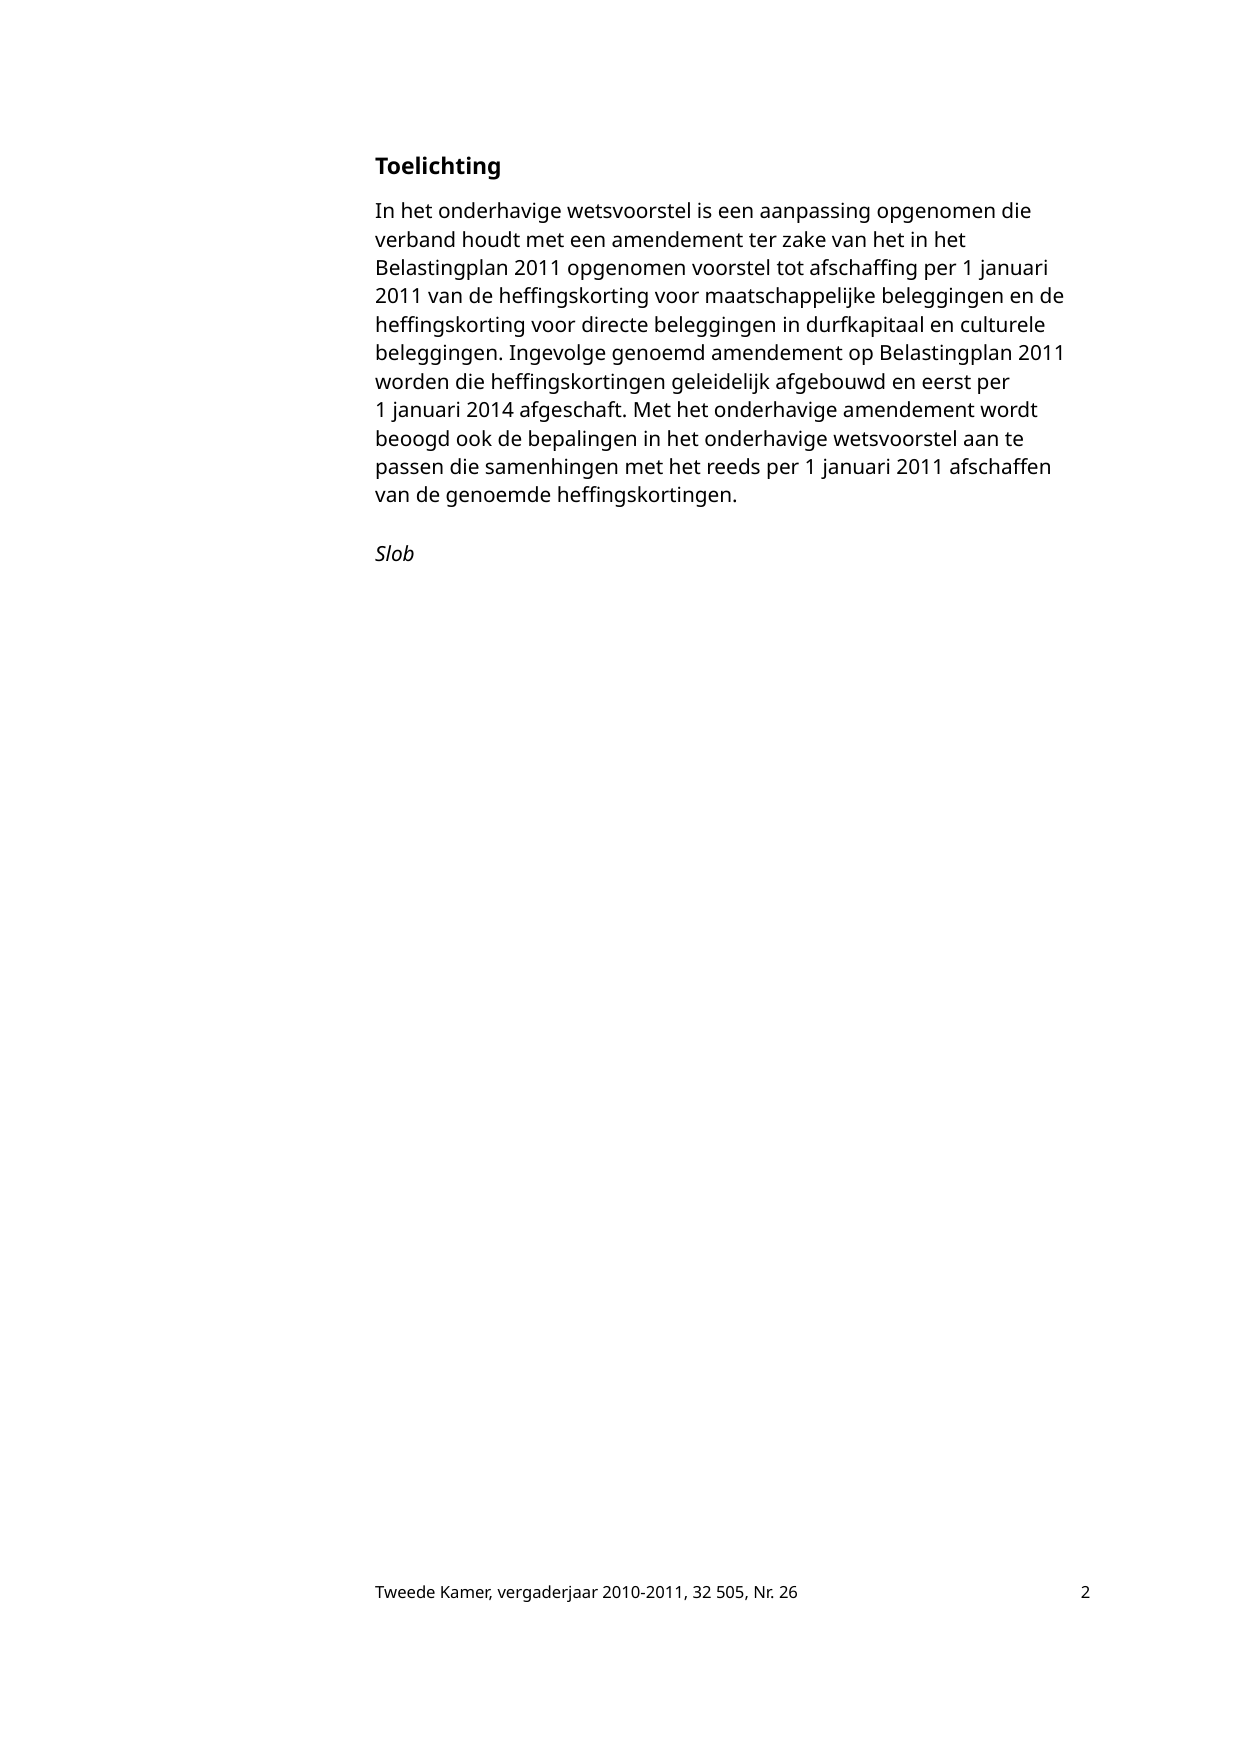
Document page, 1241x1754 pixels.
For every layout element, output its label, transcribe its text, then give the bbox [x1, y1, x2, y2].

text In het onderhavige wetsvoorstel is een aanpassing opgenomen die verband houdt met een amendement ter zake van het in het Belastingplan 2011 opgenomen voorstel tot afschaffing per 1 januari 2011 van de heffingskorting voor maatschappelijke beleggingen en de heffingskorting voor directe beleggingen in durfkapitaal en culturele beleggingen. Ingevolge genoemd amendement op Belastingplan 2011 worden die heffingskortingen geleidelijk afgebouwd en eerst per 1 januari 2014 afgeschaft. Met het onderhavige amendement wordt beoogd ook de bepalingen in het onderhavige wetsvoorstel aan te passen die samenhingen met het reeds per 1 januari 2011 afschaffen van de genoemde heffingskortingen. [375, 196, 1090, 509]
text Slob [375, 539, 1090, 567]
subtitle Toelichting [375, 150, 1090, 181]
